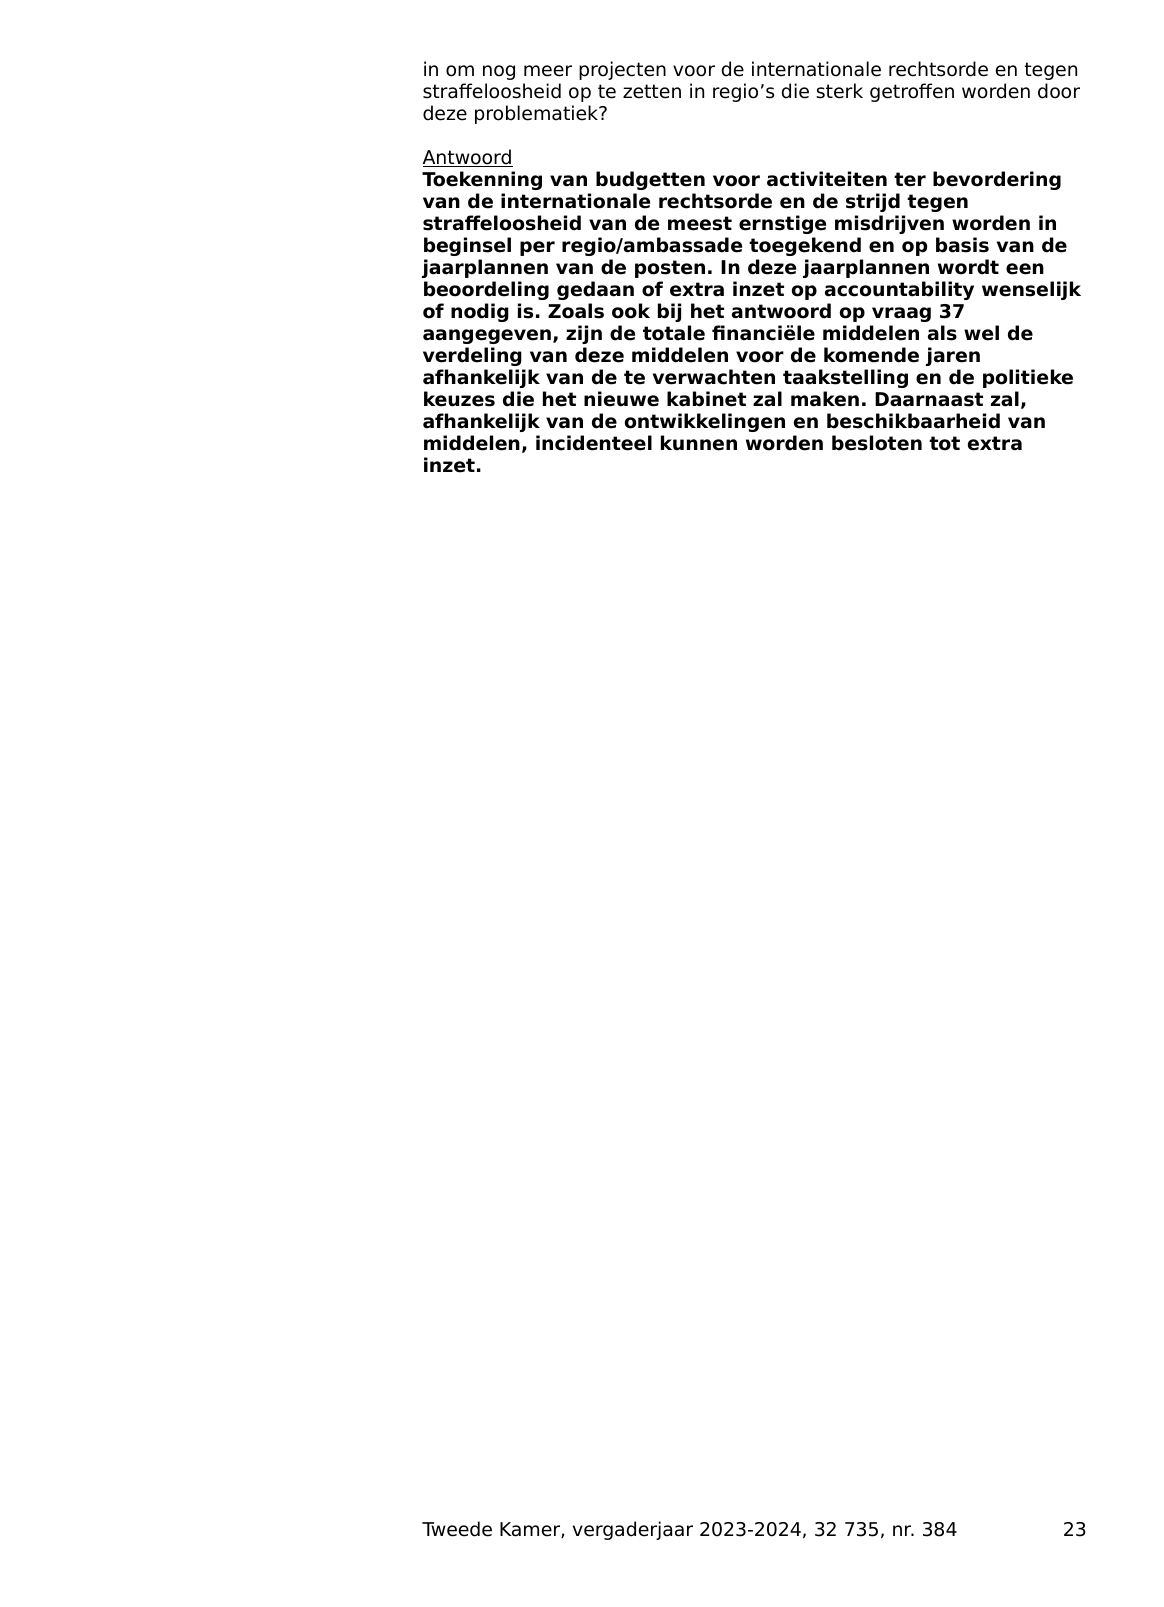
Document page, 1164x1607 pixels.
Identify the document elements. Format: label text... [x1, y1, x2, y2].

text in om nog meer projecten voor de internationale rechtsorde en tegen straffeloosheid op te zetten in regio’s die sterk getroffen worden door deze problematiek? [422, 59, 1087, 125]
text Antwoord [422, 147, 1087, 169]
text Toekenning van budgetten voor activiteiten ter bevordering van de internationale rechtsorde en de strijd tegen straffeloosheid van de meest ernstige misdrijven worden in beginsel per regio/ambassade toegekend en op basis van de jaarplannen van de posten. In deze jaarplannen wordt een beoordeling gedaan of extra inzet op accountability wenselijk of nodig is. Zoals ook bij het antwoord op vraag 37 aangegeven, zijn de totale financiële middelen als wel de verdeling van deze middelen voor de komende jaren afhankelijk van de te verwachten taakstelling en de politieke keuzes die het nieuwe kabinet zal maken. Daarnaast zal, afhankelijk van de ontwikkelingen en beschikbaarheid van middelen, incidenteel kunnen worden besloten tot extra inzet. [422, 169, 1087, 477]
